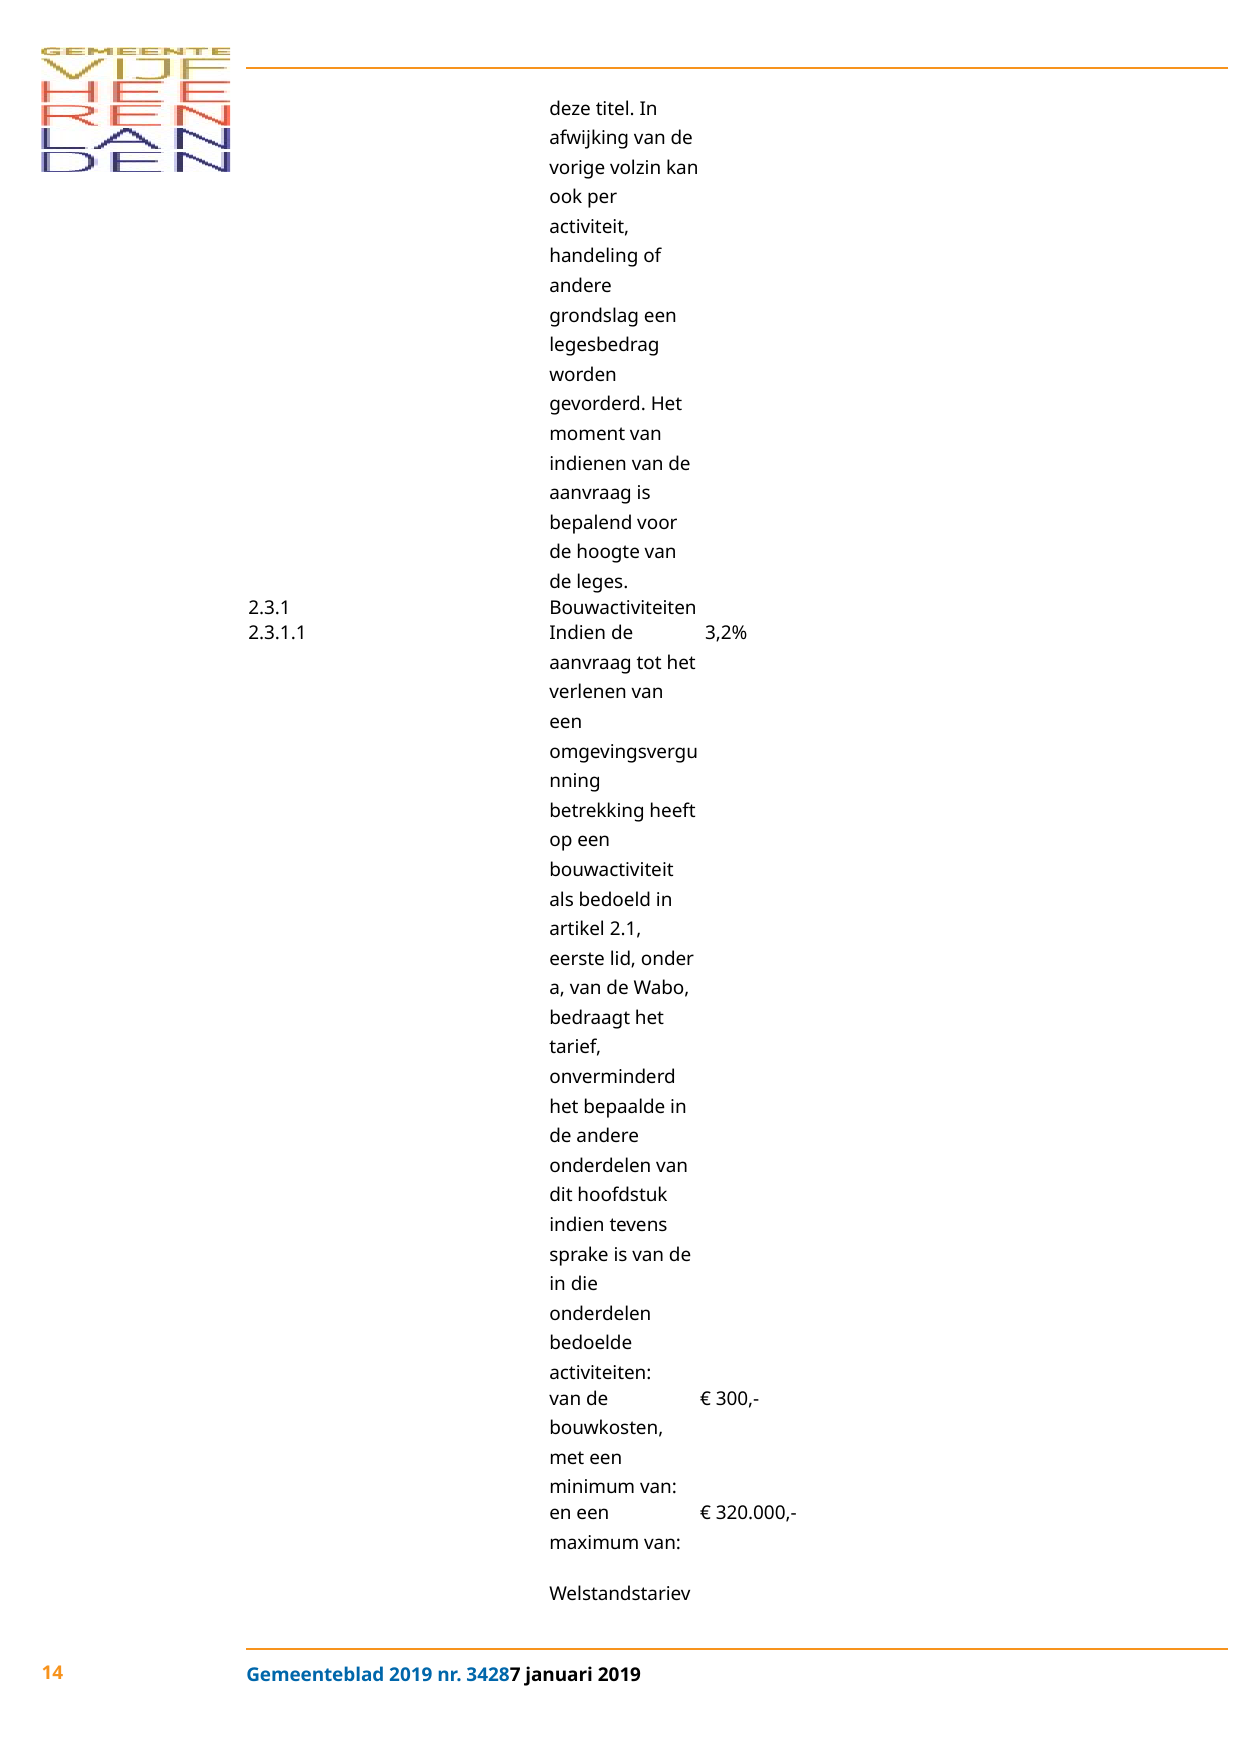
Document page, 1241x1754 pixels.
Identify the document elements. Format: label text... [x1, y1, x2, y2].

table_cell 2.3.1 [248, 594, 549, 619]
table_cell 2.3.1.1 [248, 620, 549, 1385]
table_cell [549, 1555, 700, 1580]
table_cell [700, 1555, 1001, 1580]
table_cell [700, 594, 1001, 619]
table_cell Welstandstariev [549, 1580, 700, 1606]
table_cell deze titel. In afwijking van de vorige volzin kan ook per activiteit, handeling of andere grondslag een legesbedrag worden gevorderd. Het moment van indienen van de aanvraag is bepalend voor de hoogte van de leges. [549, 95, 700, 594]
table_cell [700, 95, 1001, 594]
table_cell € 320.000,- [700, 1499, 1001, 1555]
table_cell [248, 1580, 549, 1606]
table_cell [248, 1385, 549, 1499]
table_cell van de bouwkosten, met een minimum van: [549, 1385, 700, 1499]
table_cell [248, 1555, 549, 1580]
table_cell Indien de aanvraag tot het verlenen van een omgevingsvergunning betrekking heeft op een bouwactiviteit als bedoeld in artikel 2.1, eerste lid, onder a, van de Wabo, bedraagt het tarief, onverminderd het bepaalde in de andere onderdelen van dit hoofdstuk indien tevens sprake is van de in die onderdelen bedoelde activiteiten: [549, 620, 700, 1385]
picture [41, 47, 231, 172]
table_cell [700, 1580, 1001, 1606]
table_cell € 300,- [700, 1385, 1001, 1499]
table_cell 3,2% [700, 620, 1001, 1385]
table_cell Bouwactiviteiten [549, 594, 700, 619]
table_cell [248, 95, 549, 594]
table_cell [248, 1499, 549, 1555]
table_cell en een maximum van: [549, 1499, 700, 1555]
